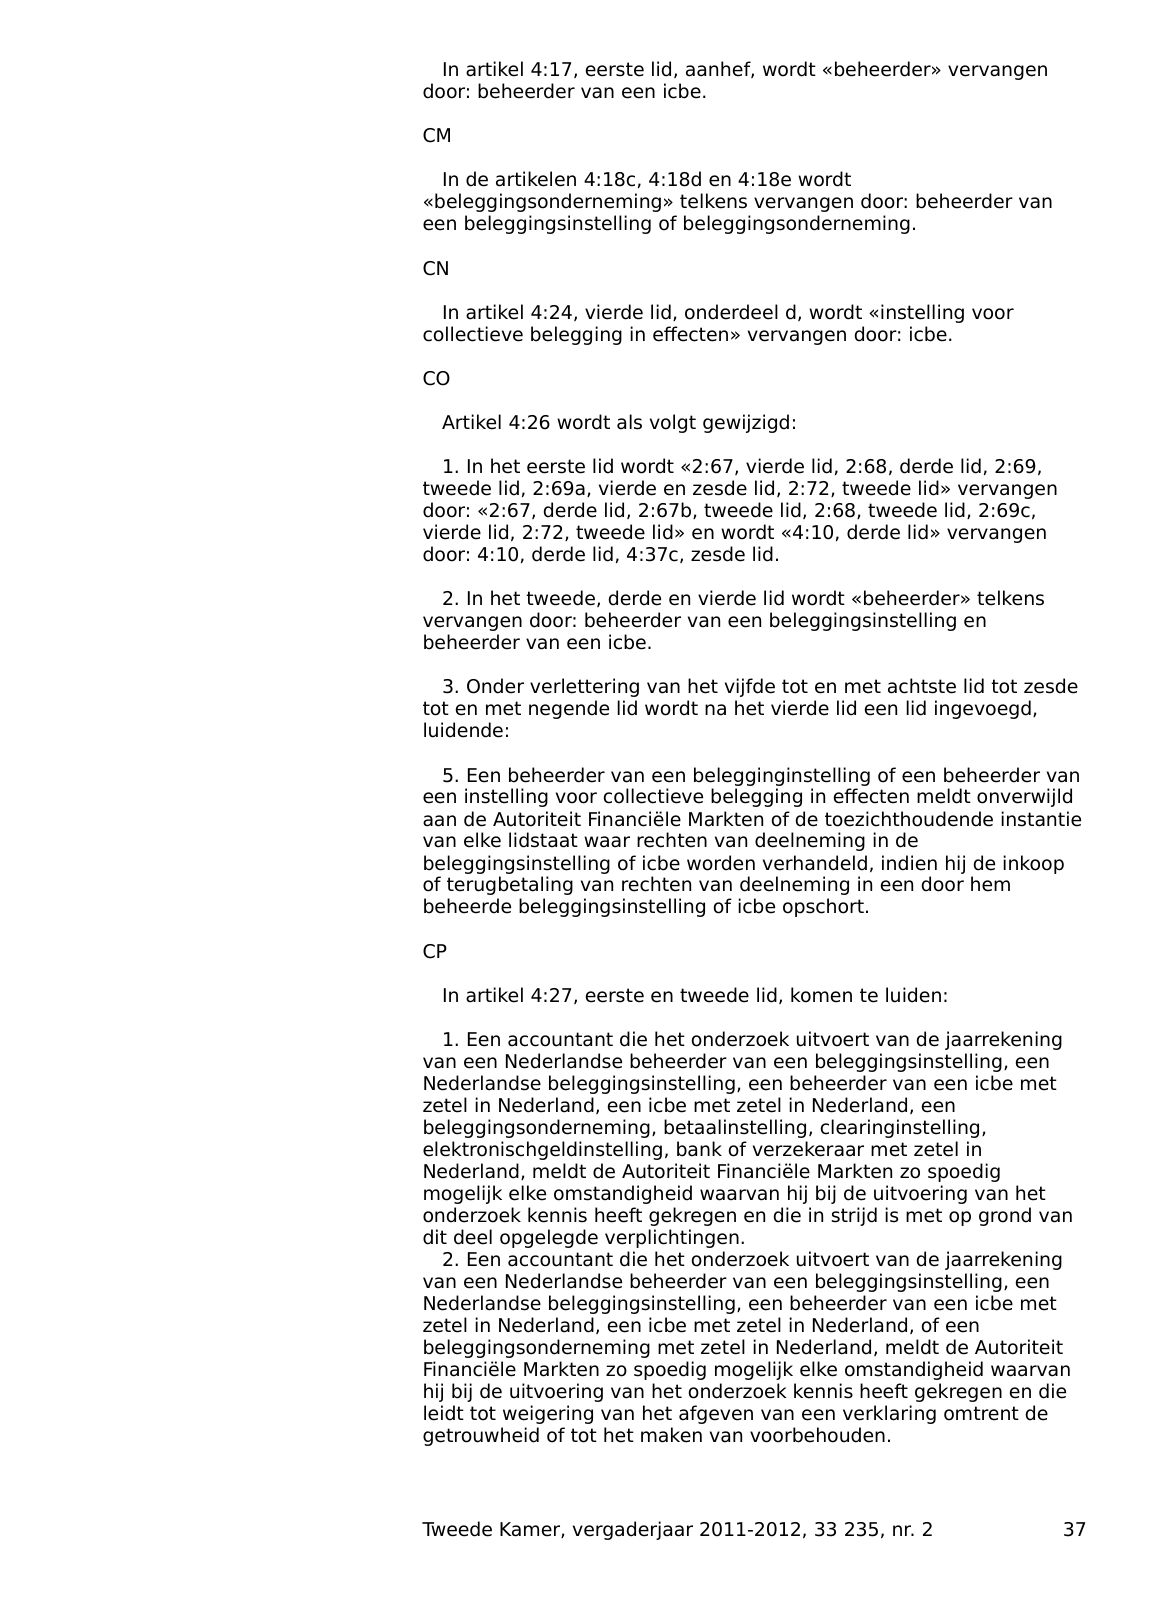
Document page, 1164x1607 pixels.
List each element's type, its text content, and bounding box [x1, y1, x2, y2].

text 1. In het eerste lid wordt «2:67, vierde lid, 2:68, derde lid, 2:69, tweede lid, 2:69a, vierde en zesde lid, 2:72, tweede lid» vervangen door: «2:67, derde lid, 2:67b, tweede lid, 2:68, tweede lid, 2:69c, vierde lid, 2:72, tweede lid» en wordt «4:10, derde lid» vervangen door: 4:10, derde lid, 4:37c, zesde lid. [422, 456, 1087, 566]
text 5. Een beheerder van een belegginginstelling of een beheerder van een instelling voor collectieve belegging in effecten meldt onverwijld aan de Autoriteit Financiële Markten of de toezichthoudende instantie van elke lidstaat waar rechten van deelneming in de beleggingsinstelling of icbe worden verhandeld, indien hij de inkoop of terugbetaling van rechten van deelneming in een door hem beheerde beleggingsinstelling of icbe opschort. [422, 764, 1087, 918]
text 3. Onder verlettering van het vijfde tot en met achtste lid tot zesde tot en met negende lid wordt na het vierde lid een lid ingevoegd, luidende: [422, 676, 1087, 742]
text In artikel 4:27, eerste en tweede lid, komen te luiden: [422, 985, 1087, 1007]
text In artikel 4:17, eerste lid, aanhef, wordt «beheerder» vervangen door: beheerder van een icbe. [422, 59, 1087, 103]
text In artikel 4:24, vierde lid, onderdeel d, wordt «instelling voor collectieve belegging in effecten» vervangen door: icbe. [422, 302, 1087, 346]
text In de artikelen 4:18c, 4:18d en 4:18e wordt «beleggingsonderneming» telkens vervangen door: beheerder van een beleggingsinstelling of beleggingsonderneming. [422, 169, 1087, 235]
text CN [422, 257, 1087, 279]
text CP [422, 941, 1087, 962]
text CO [422, 368, 1087, 390]
text CM [422, 125, 1087, 147]
text Artikel 4:26 wordt als volgt gewijzigd: [422, 412, 1087, 434]
text 2. Een accountant die het onderzoek uitvoert van de jaarrekening van een Nederlandse beheerder van een beleggingsinstelling, een Nederlandse beleggingsinstelling, een beheerder van een icbe met zetel in Nederland, een icbe met zetel in Nederland, of een beleggingsonderneming met zetel in Nederland, meldt de Autoriteit Financiële Markten zo spoedig mogelijk elke omstandigheid waarvan hij bij de uitvoering van het onderzoek kennis heeft gekregen en die leidt tot weigering van het afgeven van een verklaring omtrent de getrouwheid of tot het maken van voorbehouden. [422, 1249, 1087, 1446]
text 2. In het tweede, derde en vierde lid wordt «beheerder» telkens vervangen door: beheerder van een beleggingsinstelling en beheerder van een icbe. [422, 588, 1087, 654]
text 1. Een accountant die het onderzoek uitvoert van de jaarrekening van een Nederlandse beheerder van een beleggingsinstelling, een Nederlandse beleggingsinstelling, een beheerder van een icbe met zetel in Nederland, een icbe met zetel in Nederland, een beleggingsonderneming, betaalinstelling, clearinginstelling, elektronischgeldinstelling, bank of verzekeraar met zetel in Nederland, meldt de Autoriteit Financiële Markten zo spoedig mogelijk elke omstandigheid waarvan hij bij de uitvoering van het onderzoek kennis heeft gekregen en die in strijd is met op grond van dit deel opgelegde verplichtingen. [422, 1029, 1087, 1249]
